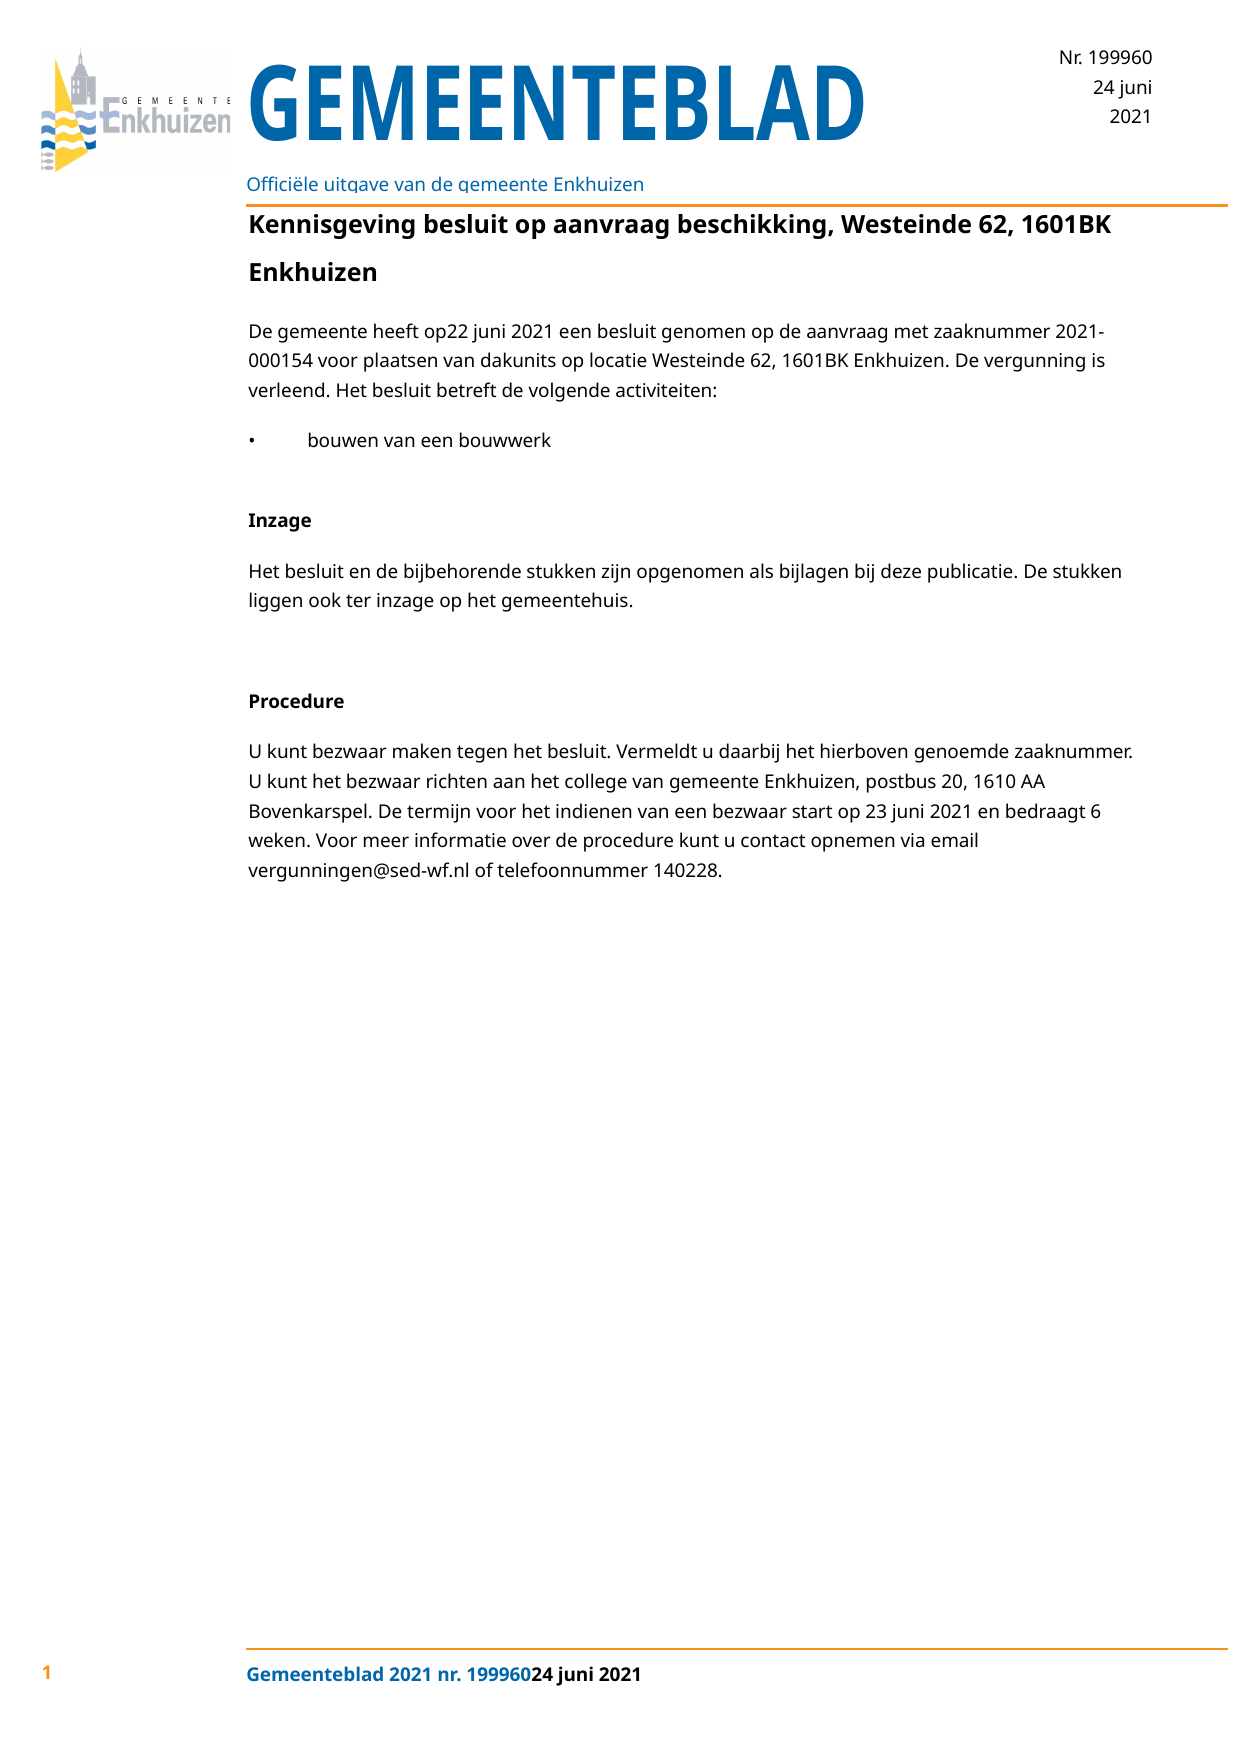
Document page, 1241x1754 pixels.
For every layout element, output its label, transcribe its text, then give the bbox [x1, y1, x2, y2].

picture [41, 47, 231, 172]
text Het besluit en de bijbehorende stukken zijn opgenomen als bijlagen bij deze publicatie. De stukken liggen ook ter inzage op het gemeentehuis. [248, 558, 1152, 613]
text Procedure [248, 688, 1152, 714]
text De gemeente heeft op22 juni 2021 een besluit genomen op de aanvraag met zaaknummer 2021-000154 voor plaatsen van dakunits op locatie Westeinde 62, 1601BK Enkhuizen. De vergunning is verleend. Het besluit betreft de volgende activiteiten: [248, 318, 1152, 403]
text U kunt bezwaar maken tegen het besluit. Vermeldt u daarbij het hierboven genoemde zaaknummer. U kunt het bezwaar richten aan het college van gemeente Enkhuizen, postbus 20, 1610 AA Bovenkarspel. De termijn voor het indienen van een bezwaar start op 23 juni 2021 en bedraagt 6 weken. Voor meer informatie over de procedure kunt u contact opnemen via email vergunningen@sed-wf.nl of telefoonnummer 140228. [248, 739, 1152, 883]
list bouwen van een bouwwerk [248, 427, 1152, 453]
text Kennisgeving besluit op aanvraag beschikking, Westeinde 62, 1601BK Enkhuizen [248, 207, 1152, 288]
text Inzage [248, 507, 1152, 533]
